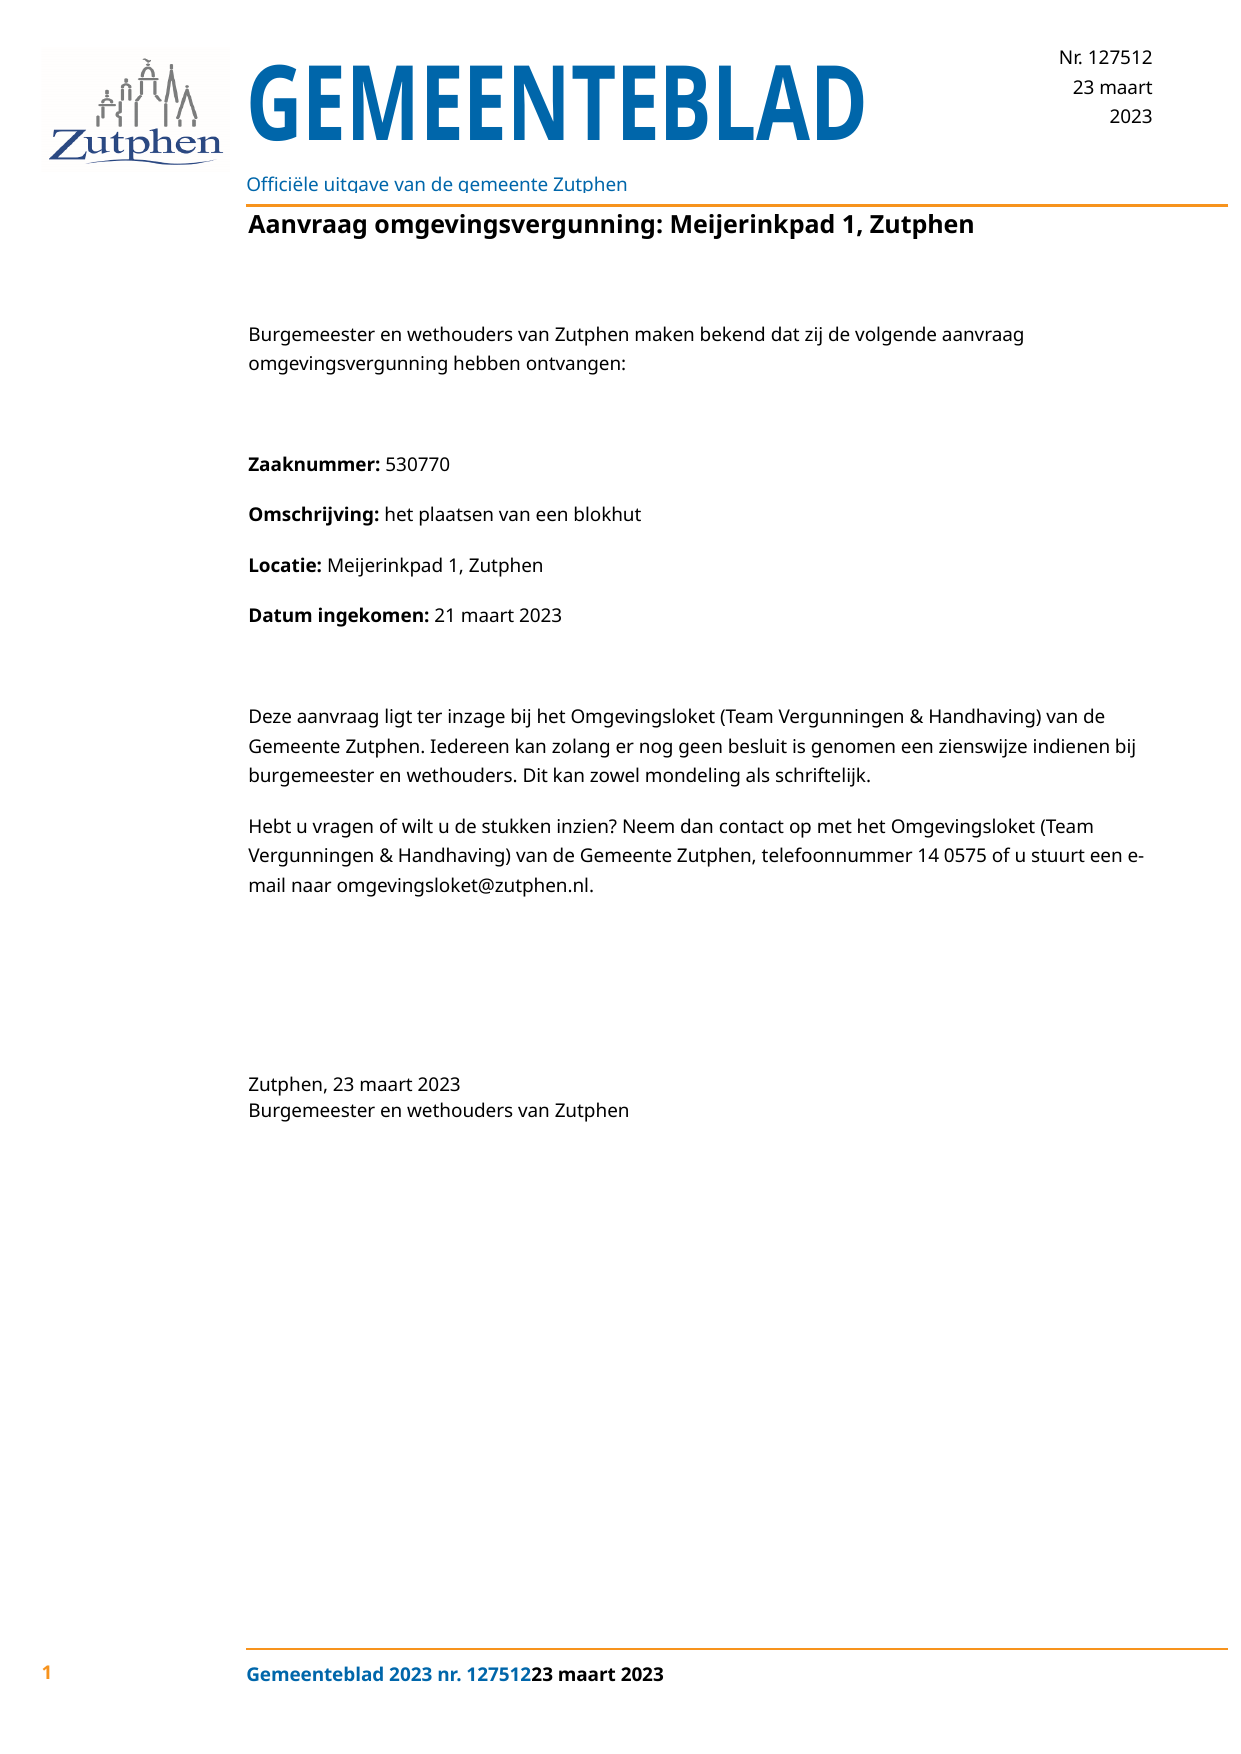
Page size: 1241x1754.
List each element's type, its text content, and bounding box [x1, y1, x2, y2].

text Aanvraag omgevingsvergunning: Meijerinkpad 1, Zutphen [248, 207, 1152, 241]
text Burgemeester en wethouders van Zutphen [248, 1097, 1152, 1122]
text Burgemeester en wethouders van Zutphen maken bekend dat zij de volgende aanvraag omgevingsvergunning hebben ontvangen: [248, 321, 1152, 376]
text Datum ingekomen: 21 maart 2023 [248, 602, 1152, 628]
text Omschrijving: het plaatsen van een blokhut [248, 502, 1152, 527]
text Zaaknummer: 530770 [248, 451, 1152, 477]
text Deze aanvraag ligt ter inzage bij het Omgevingsloket (Team Vergunningen & Handhaving) van de Gemeente Zutphen. Iedereen kan zolang er nog geen besluit is genomen een zienswijze indienen bij burgemeester en wethouders. Dit kan zowel mondeling als schriftelijk. [248, 703, 1152, 788]
picture [41, 47, 231, 172]
text Zutphen, 23 maart 2023 [248, 1071, 1152, 1097]
text Hebt u vragen of wilt u de stukken inzien? Neem dan contact op met het Omgevingsloket (Team Vergunningen & Handhaving) van de Gemeente Zutphen, telefoonnummer 14 0575 of u stuurt een e-mail naar omgevingsloket@zutphen.nl. [248, 813, 1152, 898]
text Locatie: Meijerinkpad 1, Zutphen [248, 552, 1152, 578]
